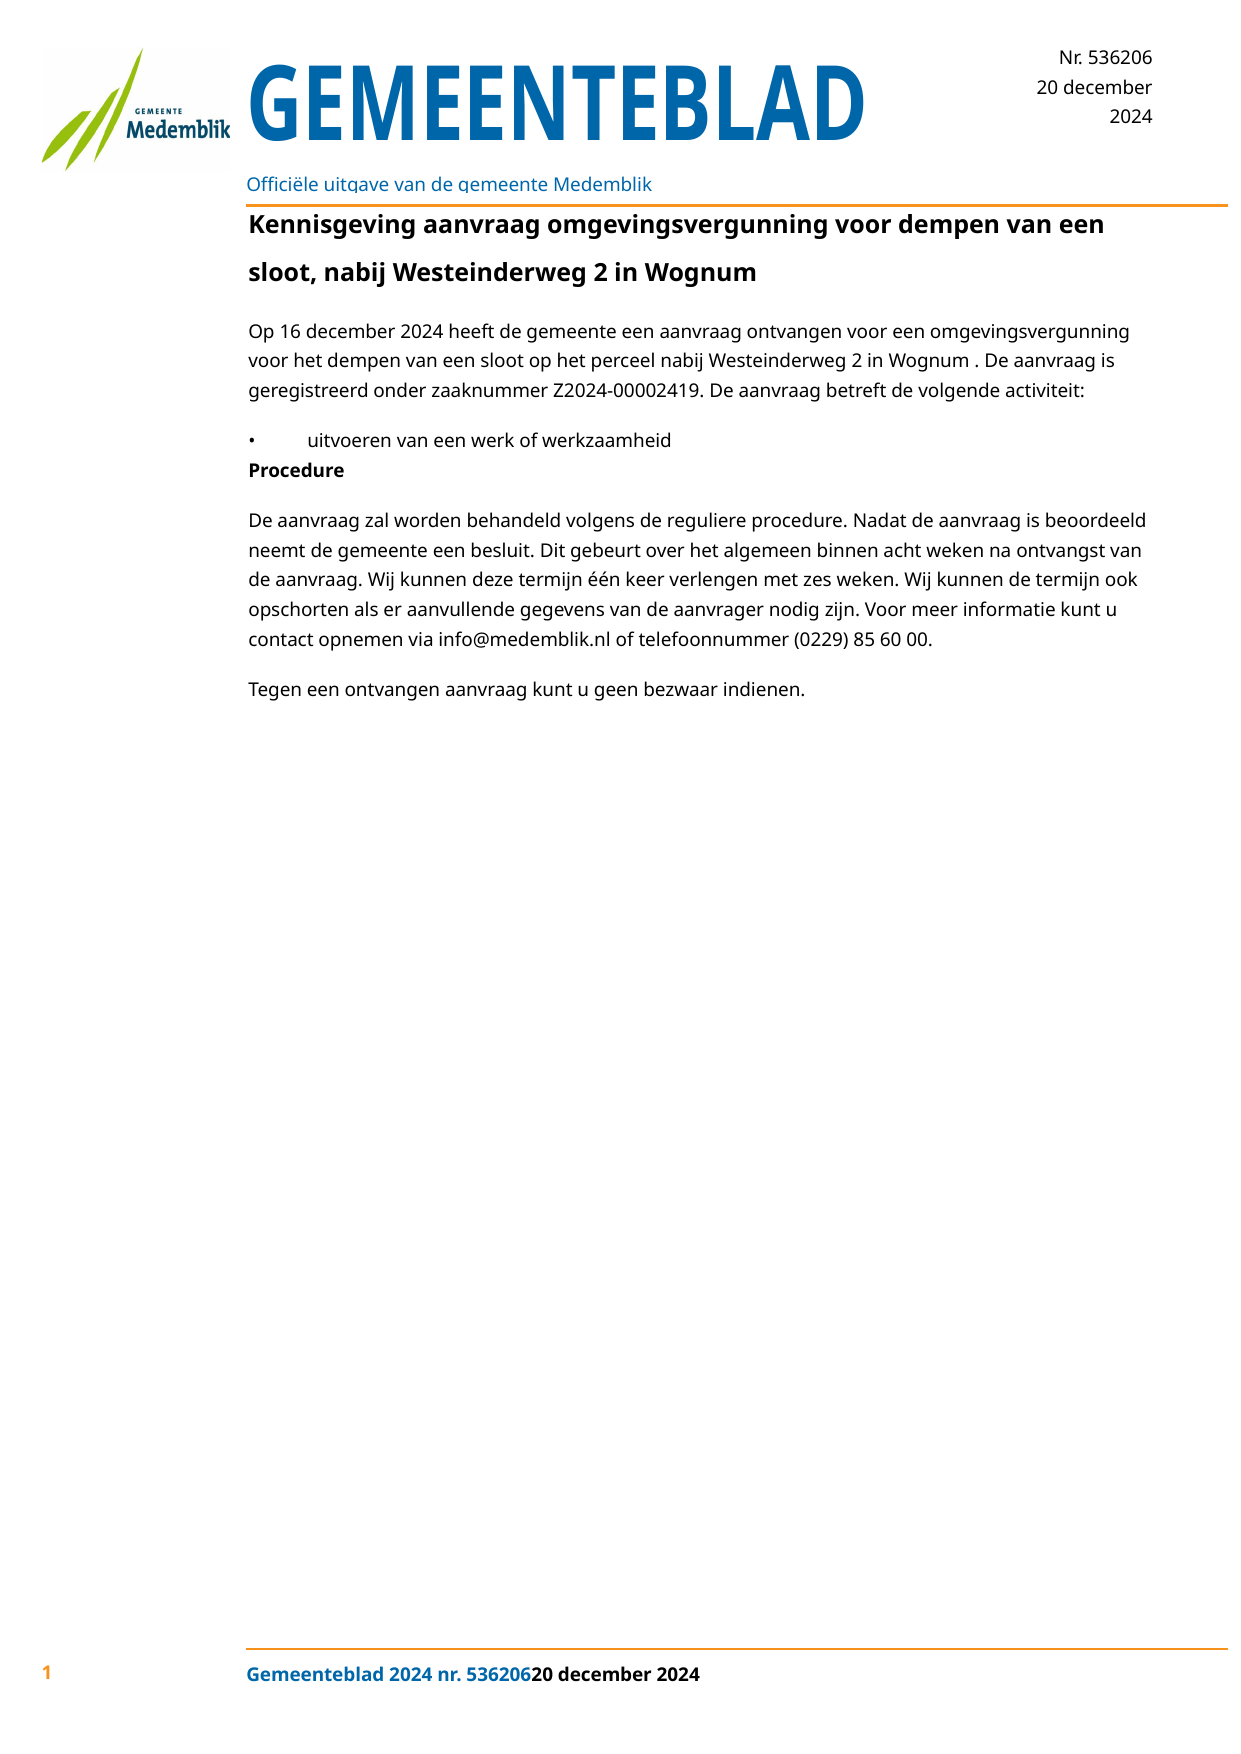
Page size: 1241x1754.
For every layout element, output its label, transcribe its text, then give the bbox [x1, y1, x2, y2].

text De aanvraag zal worden behandeld volgens de reguliere procedure. Nadat de aanvraag is beoordeeld neemt de gemeente een besluit. Dit gebeurt over het algemeen binnen acht weken na ontvangst van de aanvraag. Wij kunnen deze termijn één keer verlengen met zes weken. Wij kunnen de termijn ook opschorten als er aanvullende gegevens van de aanvrager nodig zijn. Voor meer informatie kunt u contact opnemen via info@medemblik.nl of telefoonnummer (0229) 85 60 00. [248, 507, 1152, 652]
list uitvoeren van een werk of werkzaamheid [248, 427, 1152, 453]
text Op 16 december 2024 heeft de gemeente een aanvraag ontvangen voor een omgevingsvergunning voor het dempen van een sloot op het perceel nabij Westeinderweg 2 in Wognum . De aanvraag is geregistreerd onder zaaknummer Z2024-00002419. De aanvraag betreft de volgende activiteit: [248, 318, 1152, 403]
text Procedure [248, 457, 1152, 483]
text Kennisgeving aanvraag omgevingsvergunning voor dempen van een sloot, nabij Westeinderweg 2 in Wognum [248, 207, 1152, 288]
picture [41, 47, 231, 172]
text Tegen een ontvangen aanvraag kunt u geen bezwaar indienen. [248, 676, 1152, 702]
